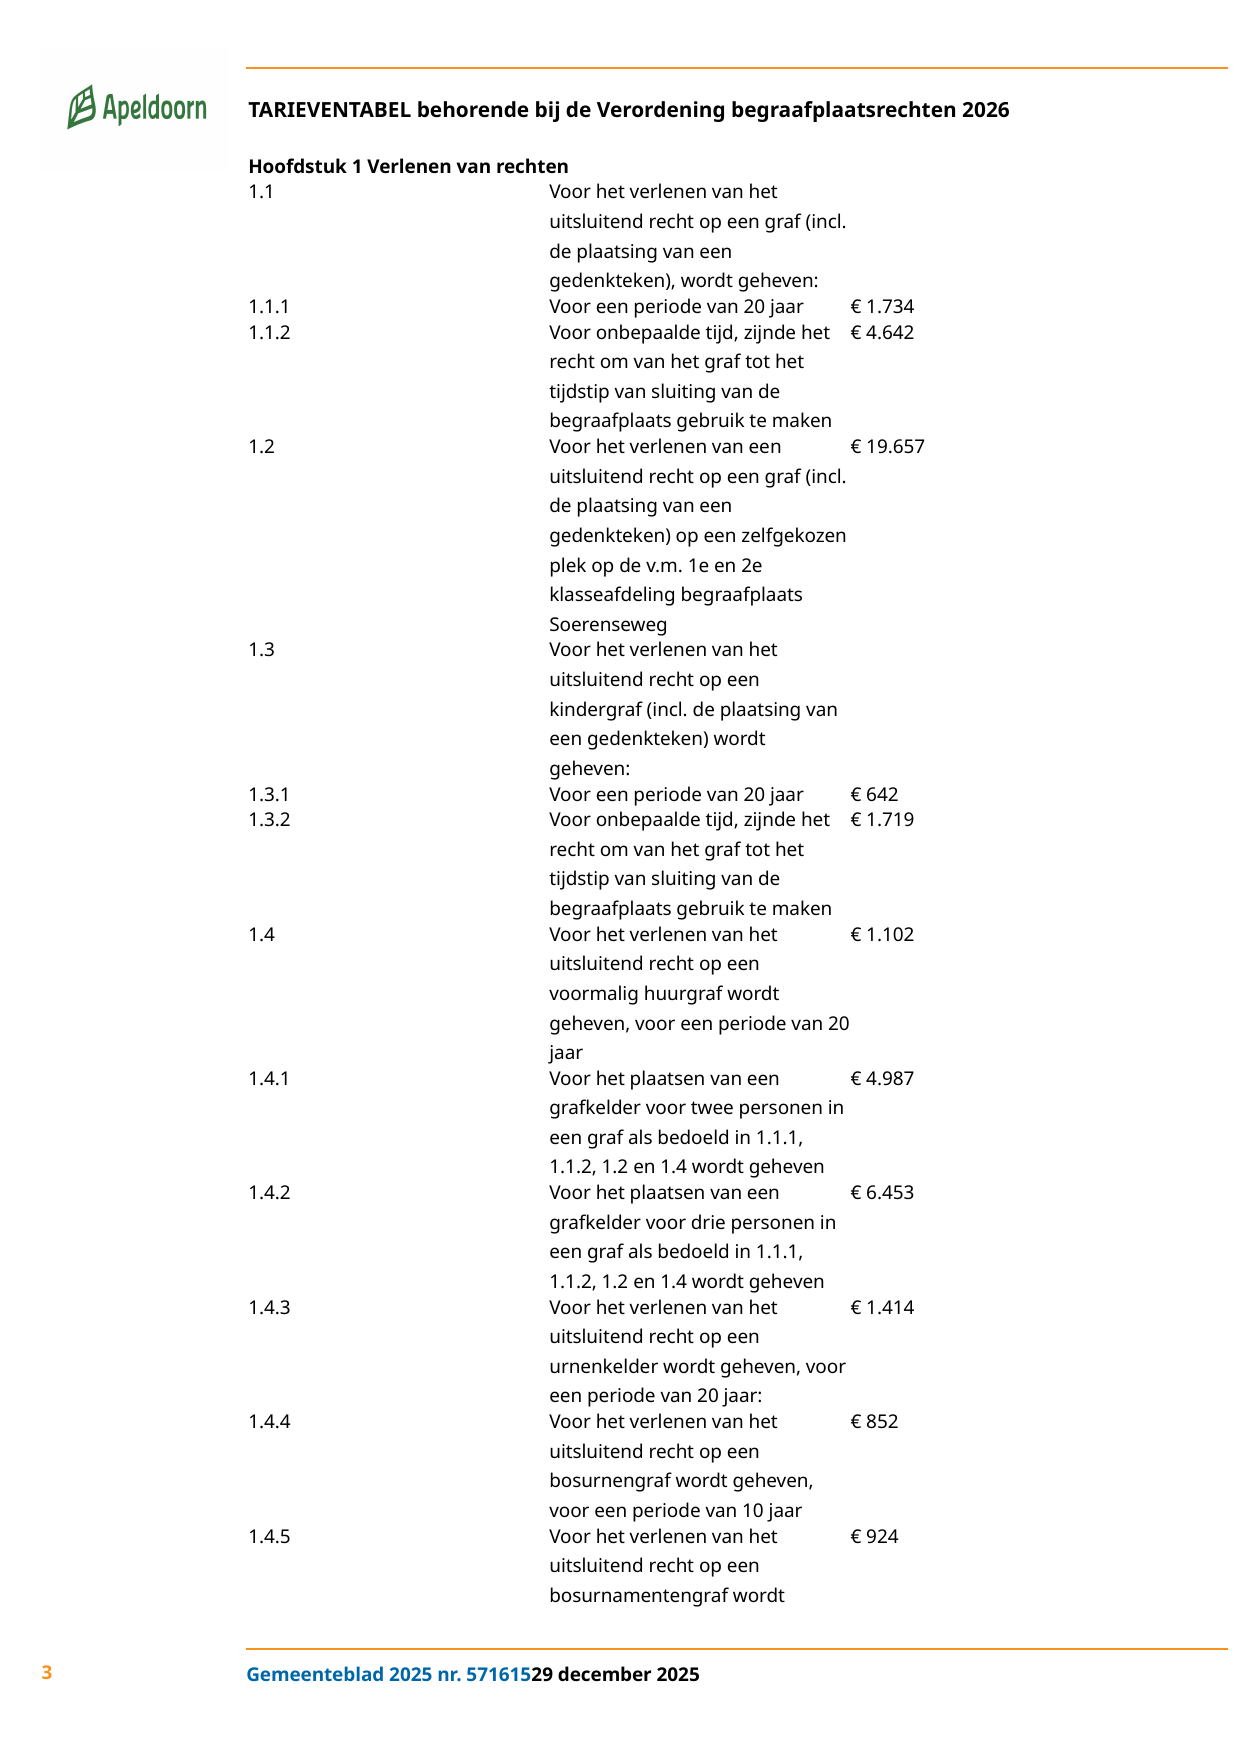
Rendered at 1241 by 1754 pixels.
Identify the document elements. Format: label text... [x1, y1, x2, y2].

table_cell Voor het verlenen van het uitsluitend recht op een kindergraf (incl. de plaatsing van een gedenkteken) wordt geheven: [549, 637, 850, 781]
table_cell 1.4.4 [248, 1409, 549, 1523]
table_cell 1.4.1 [248, 1065, 549, 1179]
table_cell € 642 [850, 781, 1152, 806]
table_cell 1.4.2 [248, 1180, 549, 1294]
table_cell € 4.987 [850, 1065, 1152, 1179]
table_cell € 1.719 [850, 806, 1152, 921]
table_cell 1.4.5 [248, 1523, 549, 1608]
table_cell Voor het verlenen van het uitsluitend recht op een voormalig huurgraf wordt geheven, voor een periode van 20 jaar [549, 921, 850, 1065]
table_cell Voor een periode van 20 jaar [549, 781, 850, 806]
table_cell Voor het verlenen van het uitsluitend recht op een graf (incl. de plaatsing van een gedenkteken), wordt geheven: [549, 179, 850, 293]
table_cell Voor onbepaalde tijd, zijnde het recht om van het graf tot het tijdstip van sluiting van de begraafplaats gebruik te maken [549, 806, 850, 921]
table_cell € 1.414 [850, 1294, 1152, 1408]
table_cell [850, 637, 1152, 781]
table_cell € 852 [850, 1409, 1152, 1523]
table_cell Voor een periode van 20 jaar [549, 293, 850, 319]
table_cell 1.3.1 [248, 781, 549, 806]
table_cell 1.4 [248, 921, 549, 1065]
table_cell 1.1.1 [248, 293, 549, 319]
table_cell € 1.734 [850, 293, 1152, 319]
table_cell € 6.453 [850, 1180, 1152, 1294]
table_cell Voor het verlenen van een uitsluitend recht op een graf (incl. de plaatsing van een gedenkteken) op een zelfgekozen plek op de v.m. 1e en 2e klasseafdeling begraafplaats Soerenseweg [549, 434, 850, 637]
table_cell € 924 [850, 1523, 1152, 1608]
table_cell 1.2 [248, 434, 549, 637]
table_cell € 4.642 [850, 319, 1152, 433]
table_cell € 1.102 [850, 921, 1152, 1065]
table_cell Voor het plaatsen van een grafkelder voor twee personen in een graf als bedoeld in 1.1.1, 1.1.2, 1.2 en 1.4 wordt geheven [549, 1065, 850, 1179]
table_cell € 19.657 [850, 434, 1152, 637]
table_cell Voor het verlenen van het uitsluitend recht op een bosurnengraf wordt geheven, voor een periode van 10 jaar [549, 1409, 850, 1523]
table_cell Voor het verlenen van het uitsluitend recht op een urnenkelder wordt geheven, voor een periode van 20 jaar: [549, 1294, 850, 1408]
table_cell 1.4.3 [248, 1294, 549, 1408]
table_cell Voor het verlenen van het uitsluitend recht op een bosurnamentengraf wordt [549, 1523, 850, 1608]
table_cell [850, 179, 1152, 293]
text TARIEVENTABEL behorende bij de Verordening begraafplaatsrechten 2026 [248, 95, 1152, 123]
table_cell 1.3 [248, 637, 549, 781]
table_cell Voor onbepaalde tijd, zijnde het recht om van het graf tot het tijdstip van sluiting van de begraafplaats gebruik te maken [549, 319, 850, 433]
table_cell 1.3.2 [248, 806, 549, 921]
table_cell 1.1.2 [248, 319, 549, 433]
picture [41, 47, 231, 172]
table_header Hoofdstuk 1 Verlenen van rechten [248, 153, 1152, 179]
table_cell 1.1 [248, 179, 549, 293]
table_cell Voor het plaatsen van een grafkelder voor drie personen in een graf als bedoeld in 1.1.1, 1.1.2, 1.2 en 1.4 wordt geheven [549, 1180, 850, 1294]
